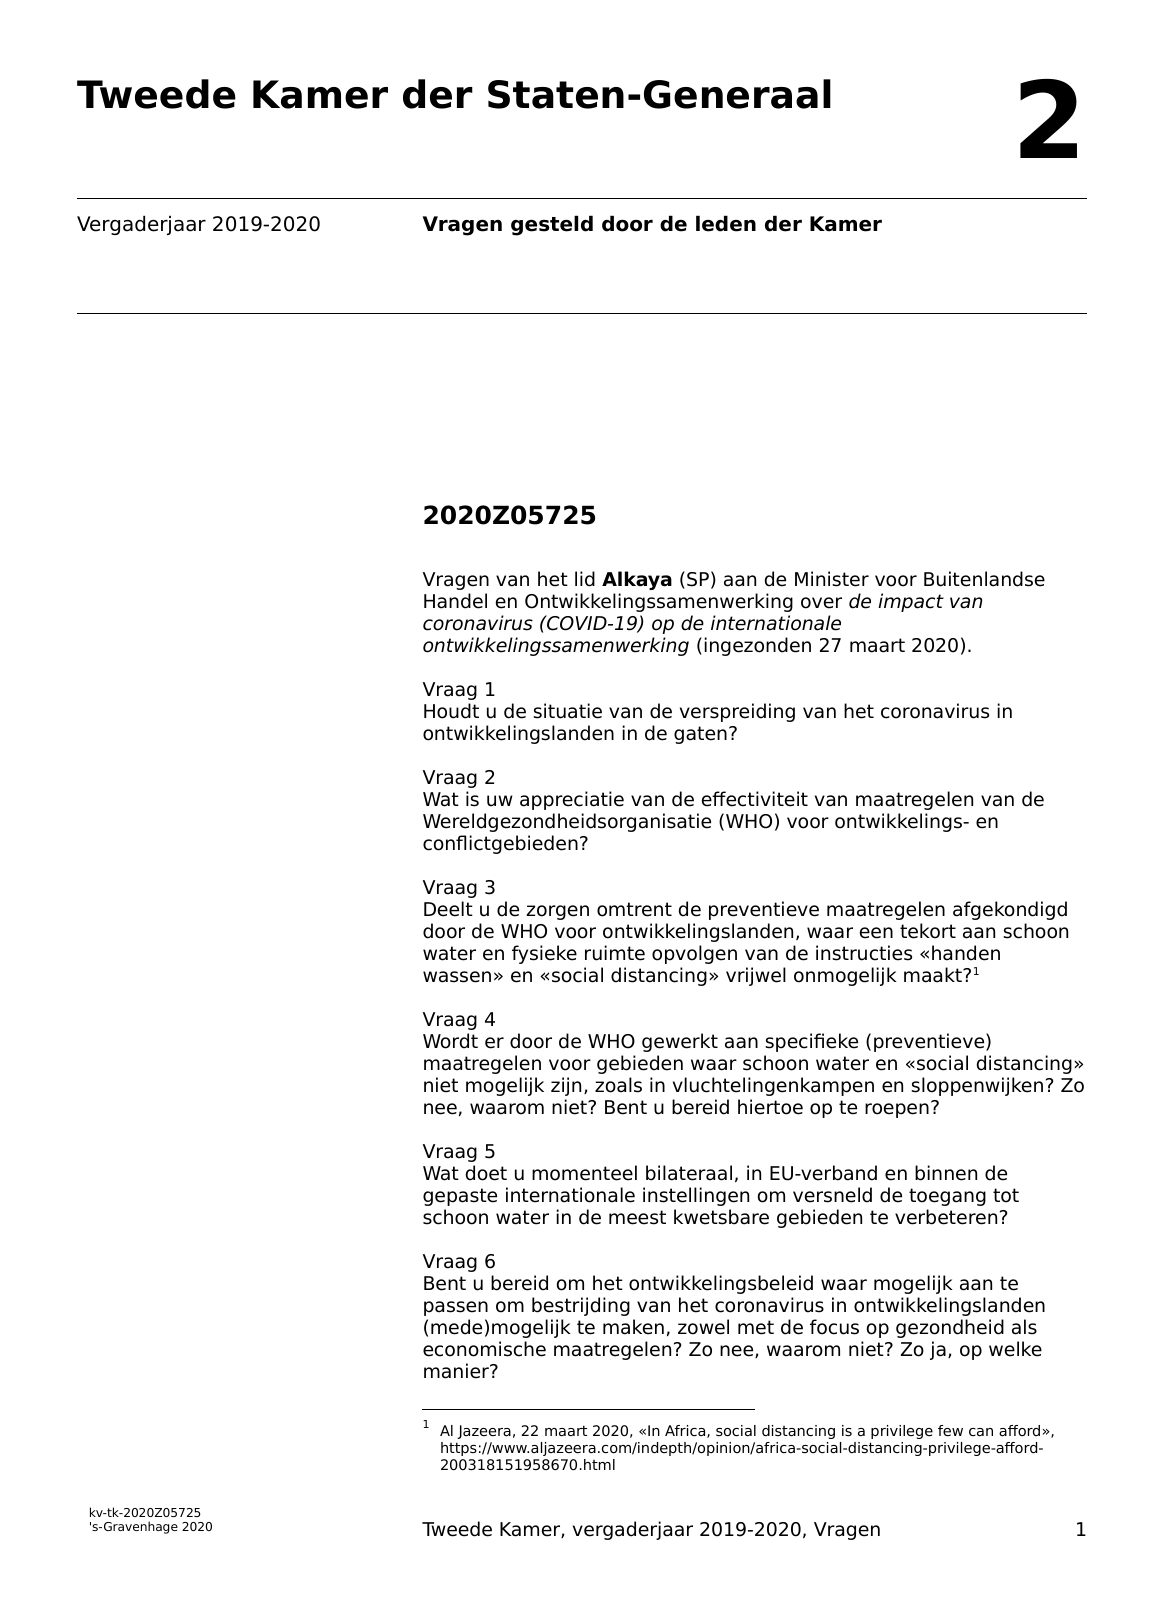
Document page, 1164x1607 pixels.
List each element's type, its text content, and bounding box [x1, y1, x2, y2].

text Wat doet u momenteel bilateraal, in EU-verband en binnen de gepaste internationale instellingen om versneld de toegang tot schoon water in de meest kwetsbare gebieden te verbeteren? [422, 1163, 1087, 1229]
text kv-tk-2020Z05725 [88, 1506, 323, 1520]
text Bent u bereid om het ontwikkelingsbeleid waar mogelijk aan te passen om bestrijding van het coronavirus in ontwikkelingslanden (mede)mogelijk te maken, zowel met de focus op gezondheid als economische maatregelen? Zo nee, waarom niet? Zo ja, op welke manier? [422, 1273, 1087, 1383]
text Vraag 6 [422, 1251, 1087, 1273]
text Deelt u de zorgen omtrent de preventieve maatregelen afgekondigd door de WHO voor ontwikkelingslanden, waar een tekort aan schoon water en fysieke ruimte opvolgen van de instructies «handen wassen» en «social distancing» vrijwel onmogelijk maakt? [422, 899, 1087, 987]
text Vraag 2 [422, 767, 1087, 789]
text Al Jazeera, 22 maart 2020, «In Africa, social distancing is a privilege few can afford», https://www.aljazeera.com/indepth/opinion/africa-social-distancing-privilege-afford-200318151958670.html [422, 1418, 1087, 1474]
text Wordt er door de WHO gewerkt aan specifieke (preventieve) maatregelen voor gebieden waar schoon water en «social distancing» niet mogelijk zijn, zoals in vluchtelingenkampen en sloppenwijken? Zo nee, waarom niet? Bent u bereid hiertoe op te roepen? [422, 1031, 1087, 1119]
text Vraag 3 [422, 877, 1087, 899]
table_cell Vergaderjaar 2019-2020 [77, 199, 422, 313]
text Vraag 4 [422, 1009, 1087, 1031]
text 's-Gravenhage 2020 [88, 1520, 323, 1534]
text 2020Z05725 [422, 501, 1087, 531]
text Vragen van het lid Alkaya (SP) aan de Minister voor Buitenlandse Handel en Ontwikkelingssamenwerking over de impact van coronavirus (COVID-19) op de internationale ontwikkelingssamenwerking (ingezonden 27 maart 2020). [422, 569, 1087, 657]
table_cell Vragen gesteld door de leden der Kamer [422, 199, 1087, 313]
table_header 2 [886, 59, 1087, 198]
text Houdt u de situatie van de verspreiding van het coronavirus in ontwikkelingslanden in de gaten? [422, 701, 1087, 745]
table_header Tweede Kamer der Staten-Generaal [77, 59, 886, 198]
text Vraag 1 [422, 679, 1087, 701]
text Wat is uw appreciatie van de effectiviteit van maatregelen van de Wereldgezondheidsorganisatie (WHO) voor ontwikkelings- en conflictgebieden? [422, 789, 1087, 855]
text Vraag 5 [422, 1141, 1087, 1163]
